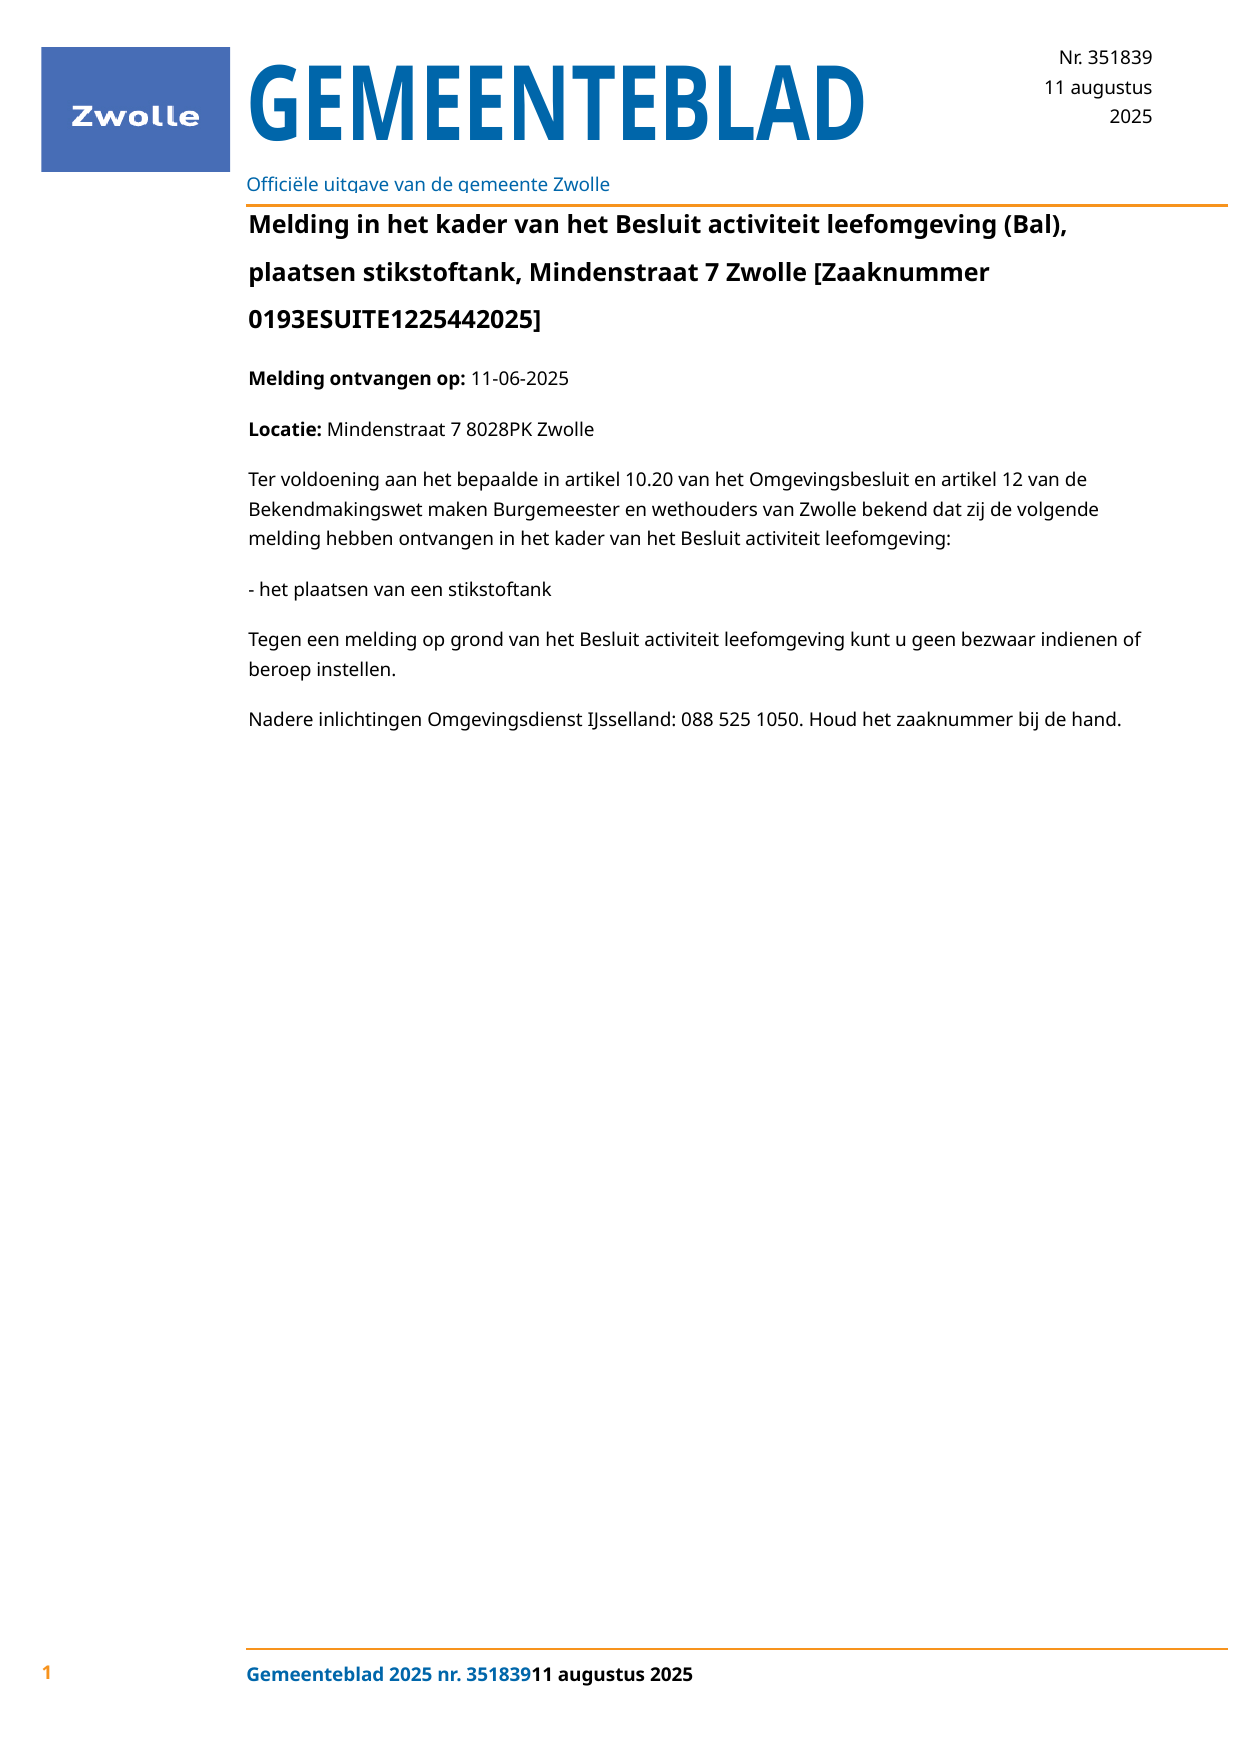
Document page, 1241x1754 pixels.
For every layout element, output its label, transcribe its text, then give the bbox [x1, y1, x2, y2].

text Tegen een melding op grond van het Besluit activiteit leefomgeving kunt u geen bezwaar indienen of beroep instellen. [248, 626, 1152, 682]
text Melding in het kader van het Besluit activiteit leefomgeving (Bal), plaatsen stikstoftank, Mindenstraat 7 Zwolle [Zaaknummer 0193ESUITE1225442025] [248, 207, 1152, 336]
text Locatie: Mindenstraat 7 8028PK Zwolle [248, 416, 1152, 442]
text Melding ontvangen op: 11-06-2025 [248, 366, 1152, 391]
text Ter voldoening aan het bepaalde in artikel 10.20 van het Omgevingsbesluit en artikel 12 van de Bekendmakingswet maken Burgemeester en wethouders van Zwolle bekend dat zij de volgende melding hebben ontvangen in het kader van het Besluit activiteit leefomgeving: [248, 466, 1152, 551]
picture [41, 47, 231, 172]
text - het plaatsen van een stikstoftank [248, 576, 1152, 602]
text Nadere inlichtingen Omgevingsdienst IJsselland: 088 525 1050. Houd het zaaknummer bij de hand. [248, 706, 1152, 732]
